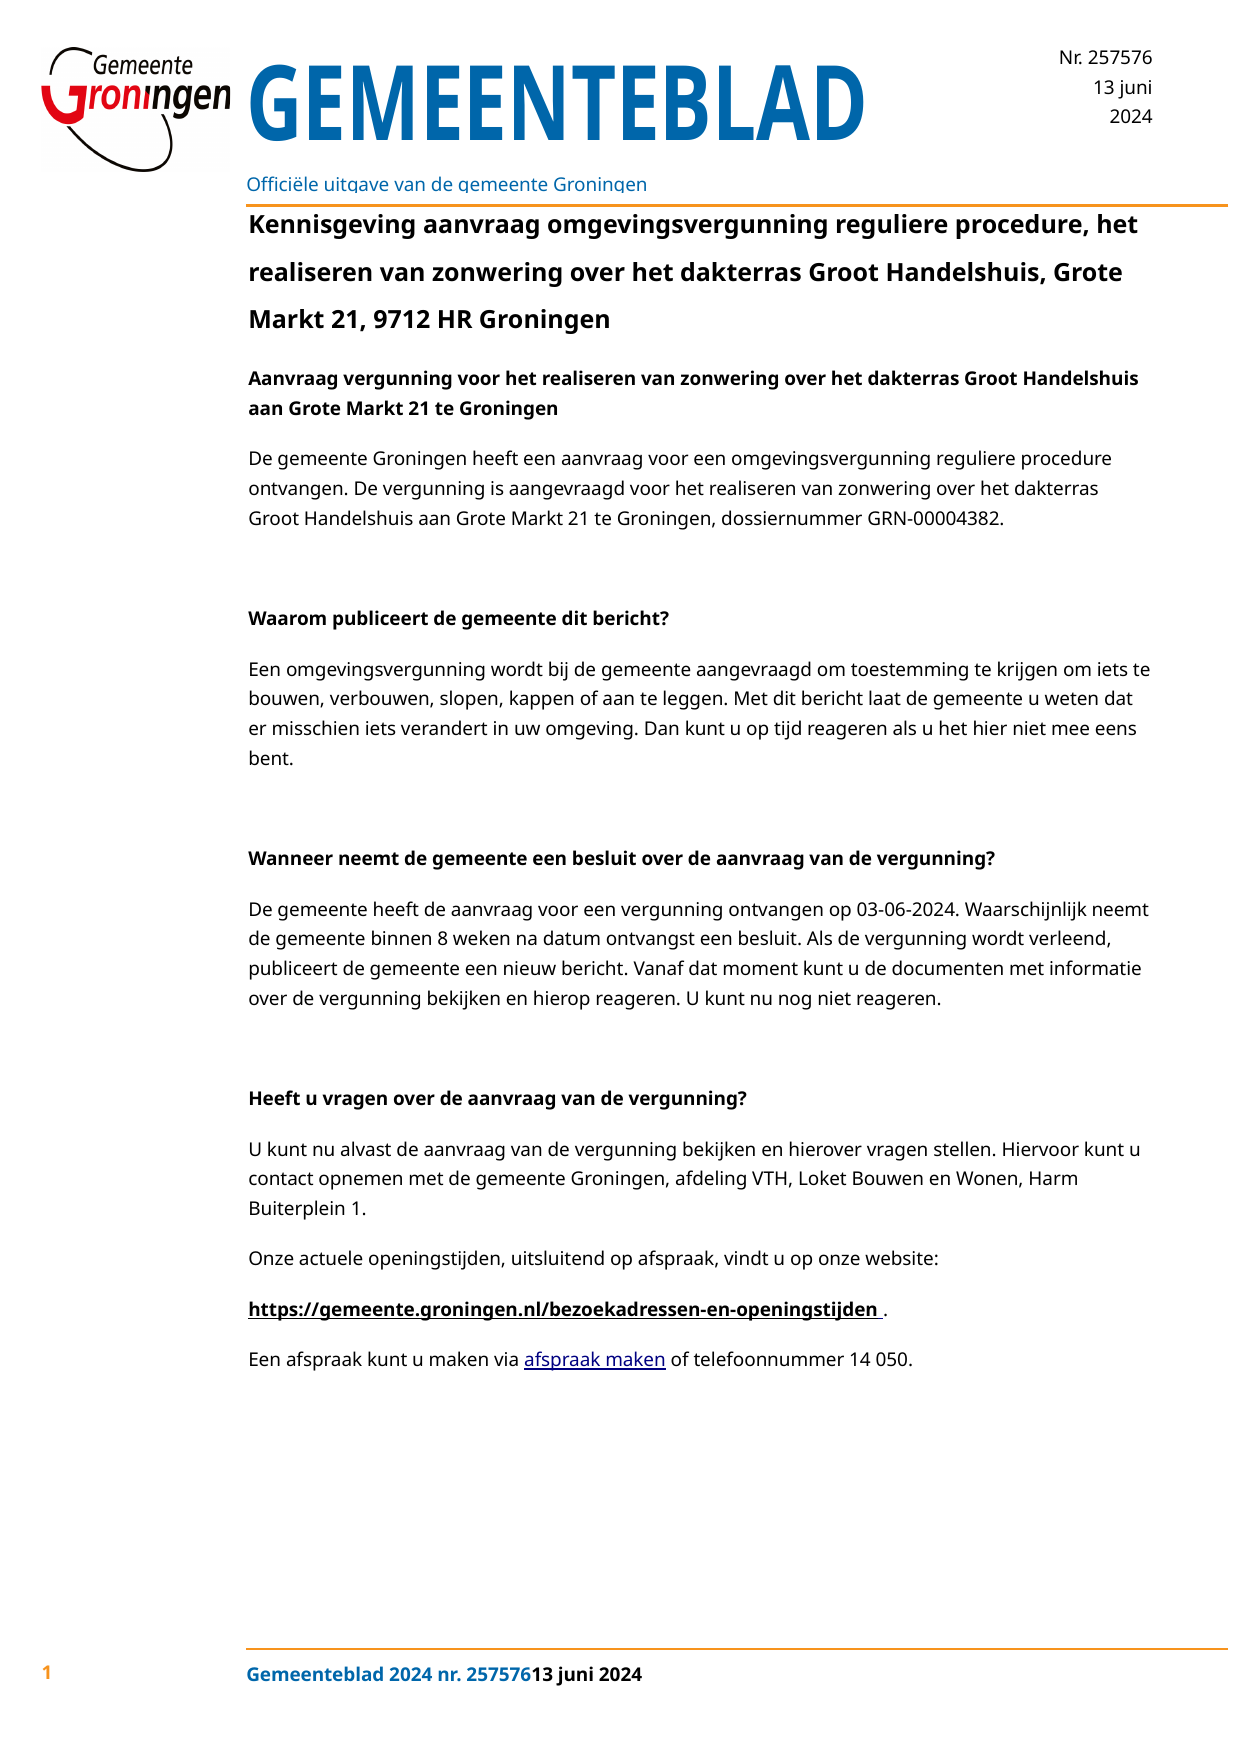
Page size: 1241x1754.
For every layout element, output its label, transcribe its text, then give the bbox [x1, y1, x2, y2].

text Kennisgeving aanvraag omgevingsvergunning reguliere procedure, het realiseren van zonwering over het dakterras Groot Handelshuis, Grote Markt 21, 9712 HR Groningen [248, 207, 1152, 336]
text https://gemeente.groningen.nl/bezoekadressen-en-openingstijden . [248, 1296, 1152, 1322]
text De gemeente heeft de aanvraag voor een vergunning ontvangen op 03-06-2024. Waarschijnlijk neemt de gemeente binnen 8 weken na datum ontvangst een besluit. Als de vergunning wordt verleend, publiceert de gemeente een nieuw bericht. Vanaf dat moment kunt u de documenten met informatie over de vergunning bekijken en hierop reageren. U kunt nu nog niet reageren. [248, 896, 1152, 1010]
text Heeft u vragen over de aanvraag van de vergunning? [248, 1086, 1152, 1111]
text Een afspraak kunt u maken via afspraak maken of telefoonnummer 14 050. [248, 1346, 1152, 1372]
text Wanneer neemt de gemeente een besluit over de aanvraag van de vergunning? [248, 846, 1152, 871]
text Een omgevingsvergunning wordt bij de gemeente aangevraagd om toestemming te krijgen om iets te bouwen, verbouwen, slopen, kappen of aan te leggen. Met dit bericht laat de gemeente u weten dat er misschien iets verandert in uw omgeving. Dan kunt u op tijd reageren als u het hier niet mee eens bent. [248, 656, 1152, 770]
text Waarom publiceert de gemeente dit bericht? [248, 606, 1152, 631]
text De gemeente Groningen heeft een aanvraag voor een omgevingsvergunning reguliere procedure ontvangen. De vergunning is aangevraagd voor het realiseren van zonwering over het dakterras Groot Handelshuis aan Grote Markt 21 te Groningen, dossiernummer GRN-00004382. [248, 446, 1152, 530]
text Onze actuele openingstijden, uitsluitend op afspraak, vindt u op onze website: [248, 1246, 1152, 1271]
text Aanvraag vergunning voor het realiseren van zonwering over het dakterras Groot Handelshuis aan Grote Markt 21 te Groningen [248, 366, 1152, 421]
picture [41, 47, 231, 172]
text U kunt nu alvast de aanvraag van de vergunning bekijken en hierover vragen stellen. Hiervoor kunt u contact opnemen met de gemeente Groningen, afdeling VTH, Loket Bouwen en Wonen, Harm Buiterplein 1. [248, 1136, 1152, 1221]
